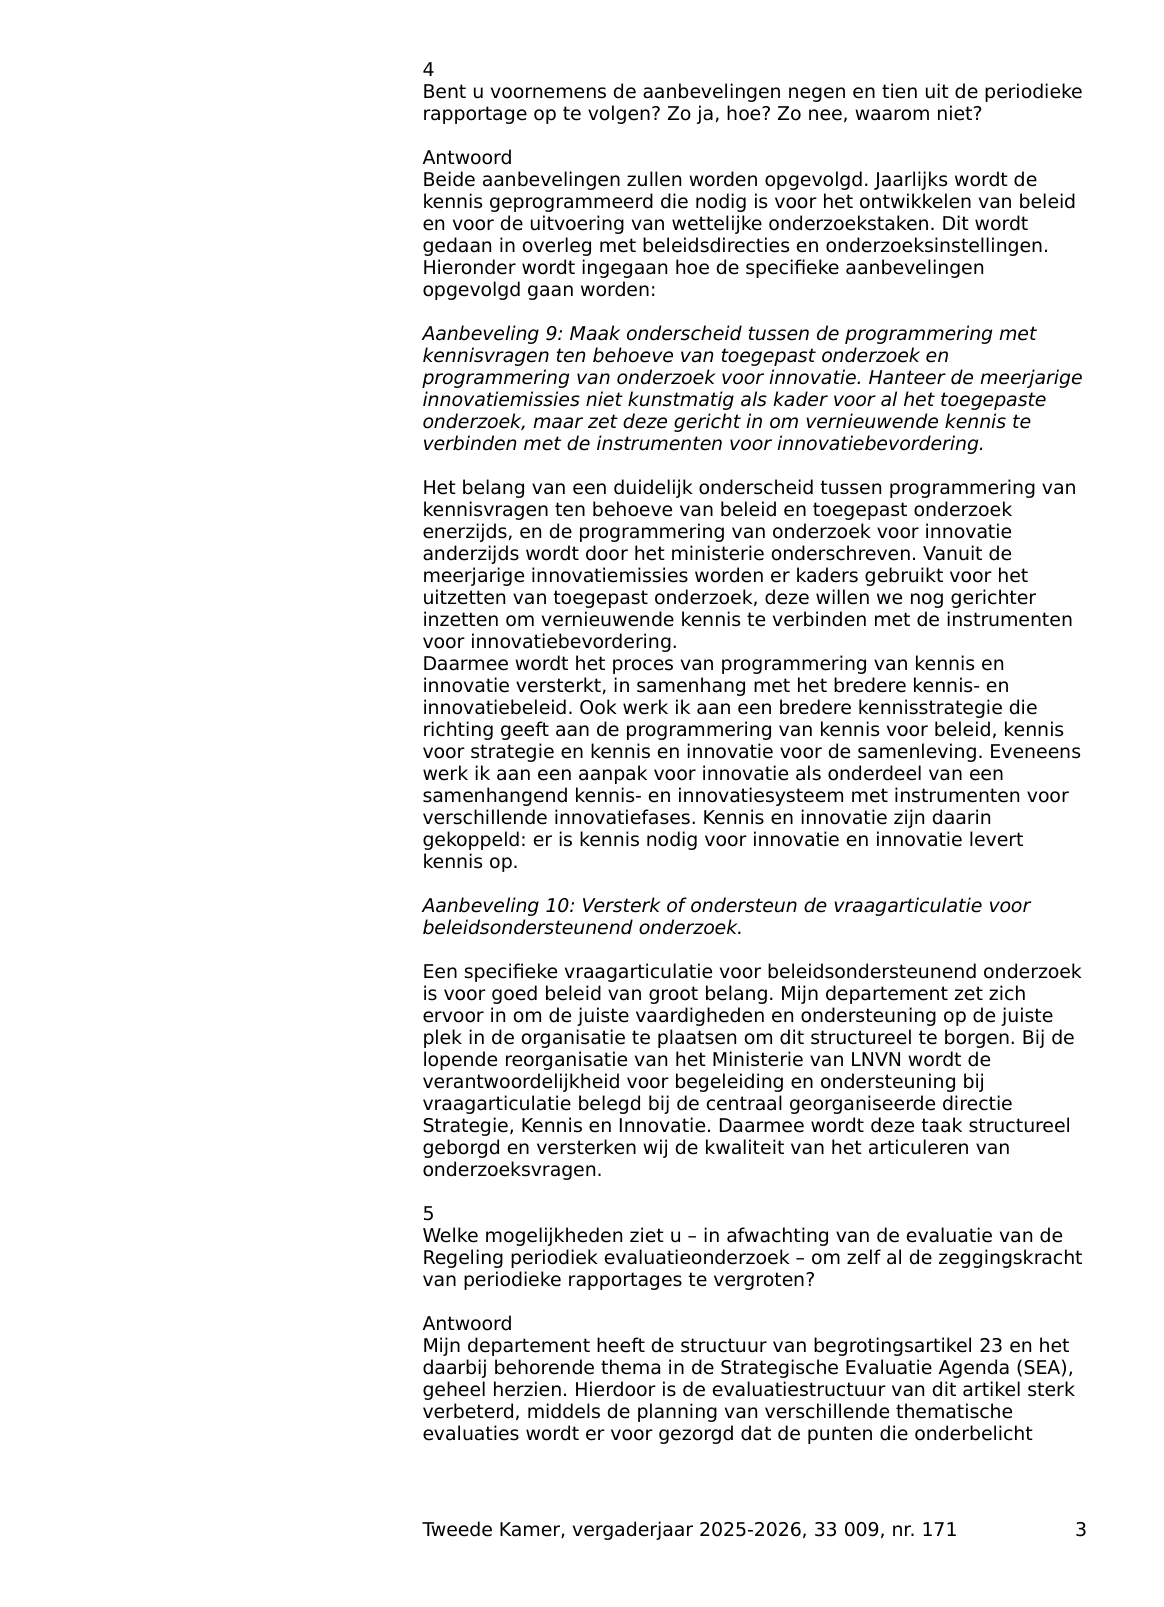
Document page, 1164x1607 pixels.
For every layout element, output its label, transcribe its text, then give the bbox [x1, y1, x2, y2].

text Welke mogelijkheden ziet u – in afwachting van de evaluatie van de Regeling periodiek evaluatieonderzoek – om zelf al de zeggingskracht van periodieke rapportages te vergroten? [422, 1225, 1087, 1291]
text Beide aanbevelingen zullen worden opgevolgd. Jaarlijks wordt de kennis geprogrammeerd die nodig is voor het ontwikkelen van beleid en voor de uitvoering van wettelijke onderzoekstaken. Dit wordt gedaan in overleg met beleidsdirecties en onderzoeksinstellingen. Hieronder wordt ingegaan hoe de specifieke aanbevelingen opgevolgd gaan worden: [422, 169, 1087, 301]
text Antwoord [422, 1313, 1087, 1335]
text Daarmee wordt het proces van programmering van kennis en innovatie versterkt, in samenhang met het bredere kennis- en innovatiebeleid. Ook werk ik aan een bredere kennisstrategie die richting geeft aan de programmering van kennis voor beleid, kennis voor strategie en kennis en innovatie voor de samenleving. Eveneens werk ik aan een aanpak voor innovatie als onderdeel van een samenhangend kennis- en innovatiesysteem met instrumenten voor verschillende innovatiefases. Kennis en innovatie zijn daarin gekoppeld: er is kennis nodig voor innovatie en innovatie levert kennis op. [422, 653, 1087, 873]
text Antwoord [422, 147, 1087, 169]
text 5 [422, 1203, 1087, 1225]
text 4 [422, 59, 1087, 81]
text Aanbeveling 10: Versterk of ondersteun de vraagarticulatie voor beleidsondersteunend onderzoek. [422, 895, 1087, 939]
text Aanbeveling 9: Maak onderscheid tussen de programmering met kennisvragen ten behoeve van toegepast onderzoek en programmering van onderzoek voor innovatie. Hanteer de meerjarige innovatiemissies niet kunstmatig als kader voor al het toegepaste onderzoek, maar zet deze gericht in om vernieuwende kennis te verbinden met de instrumenten voor innovatiebevordering. [422, 323, 1087, 455]
text Het belang van een duidelijk onderscheid tussen programmering van kennisvragen ten behoeve van beleid en toegepast onderzoek enerzijds, en de programmering van onderzoek voor innovatie anderzijds wordt door het ministerie onderschreven. Vanuit de meerjarige innovatiemissies worden er kaders gebruikt voor het uitzetten van toegepast onderzoek, deze willen we nog gerichter inzetten om vernieuwende kennis te verbinden met de instrumenten voor innovatiebevordering. [422, 477, 1087, 653]
text Mijn departement heeft de structuur van begrotingsartikel 23 en het daarbij behorende thema in de Strategische Evaluatie Agenda (SEA), geheel herzien. Hierdoor is de evaluatiestructuur van dit artikel sterk verbeterd, middels de planning van verschillende thematische evaluaties wordt er voor gezorgd dat de punten die onderbelicht [422, 1335, 1087, 1445]
text Een specifieke vraagarticulatie voor beleidsondersteunend onderzoek is voor goed beleid van groot belang. Mijn departement zet zich ervoor in om de juiste vaardigheden en ondersteuning op de juiste plek in de organisatie te plaatsen om dit structureel te borgen. Bij de lopende reorganisatie van het Ministerie van LNVN wordt de verantwoordelijkheid voor begeleiding en ondersteuning bij vraagarticulatie belegd bij de centraal georganiseerde directie Strategie, Kennis en Innovatie. Daarmee wordt deze taak structureel geborgd en versterken wij de kwaliteit van het articuleren van onderzoeksvragen. [422, 961, 1087, 1181]
text Bent u voornemens de aanbevelingen negen en tien uit de periodieke rapportage op te volgen? Zo ja, hoe? Zo nee, waarom niet? [422, 81, 1087, 125]
